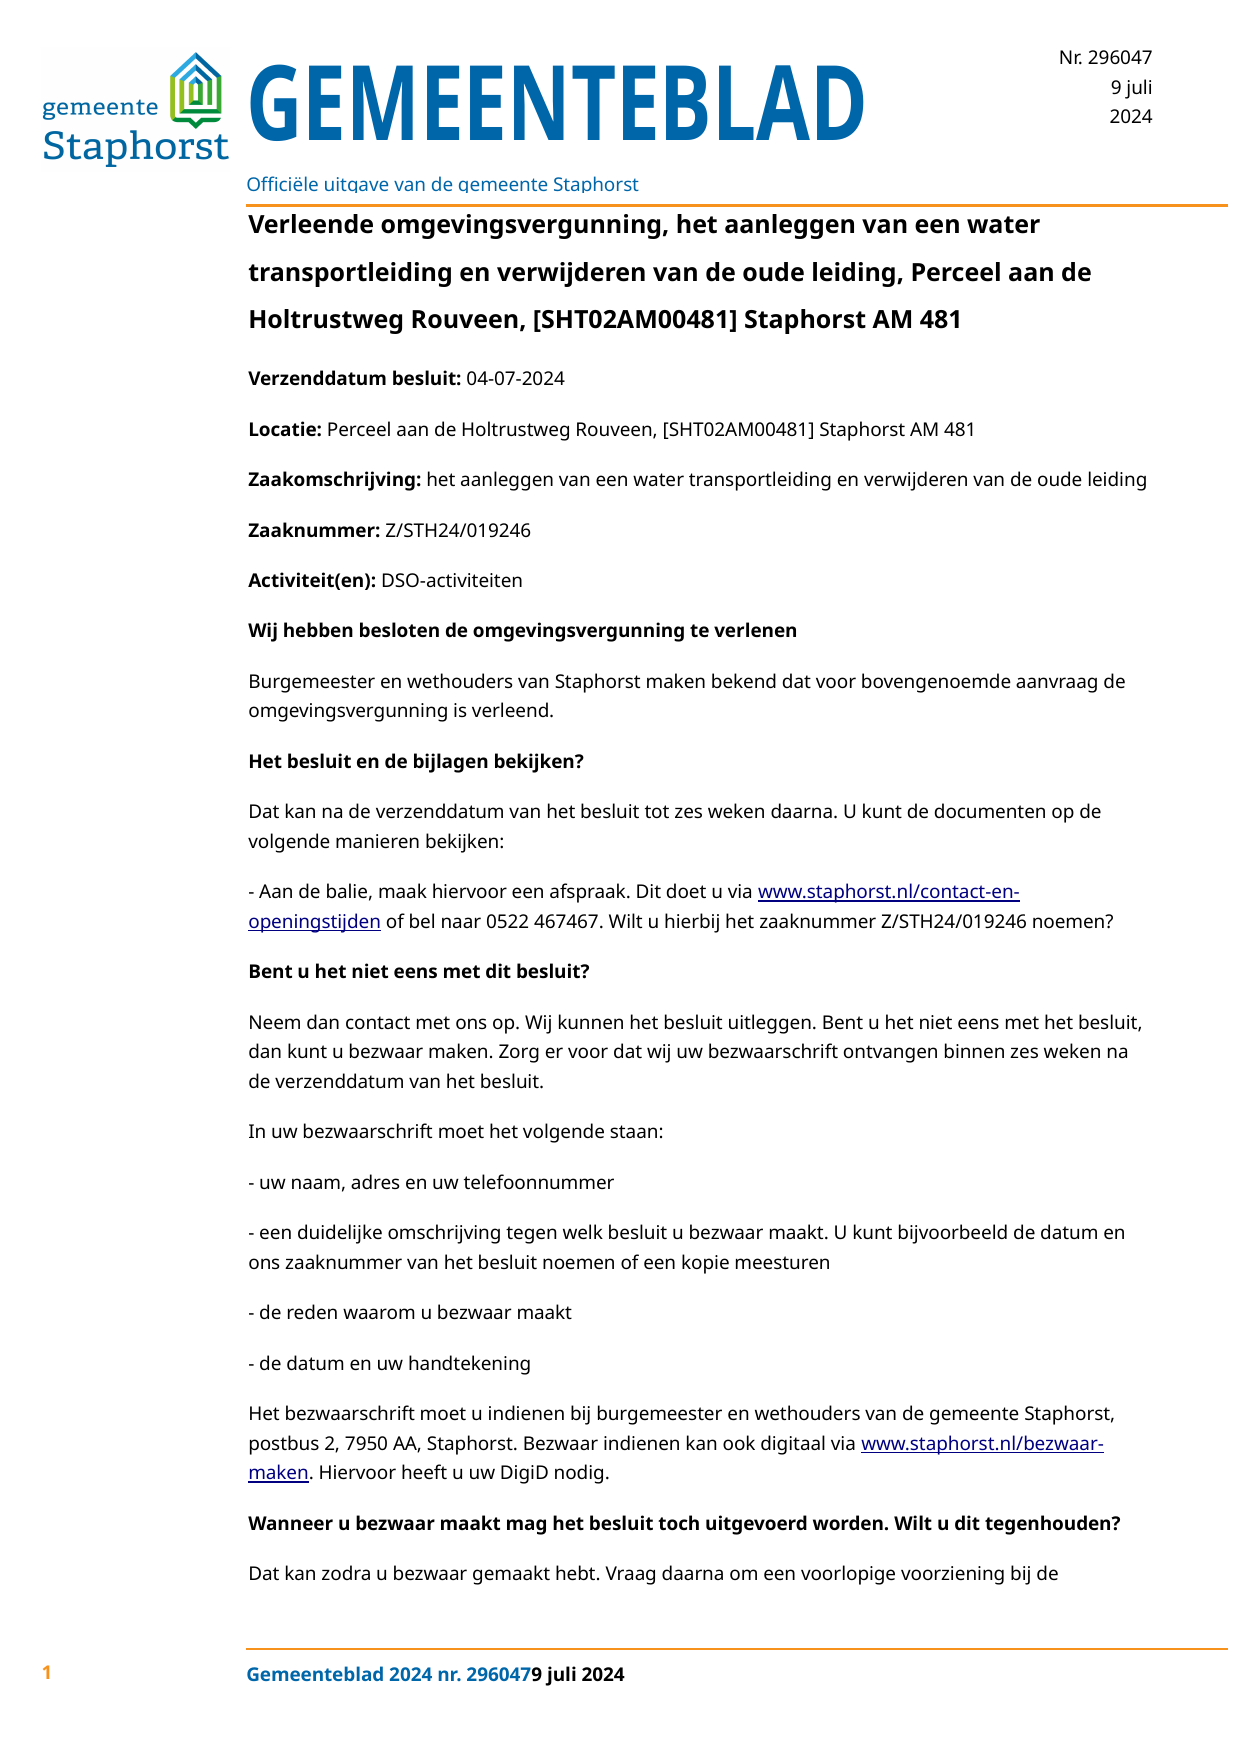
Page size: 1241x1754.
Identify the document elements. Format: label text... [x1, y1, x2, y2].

text - de reden waarom u bezwaar maakt [248, 1299, 1152, 1325]
text Bent u het niet eens met dit besluit? [248, 958, 1152, 984]
text Het bezwaarschrift moet u indienen bij burgemeester en wethouders van de gemeente Staphorst, postbus 2, 7950 AA, Staphorst. Bezwaar indienen kan ook digitaal via www.staphorst.nl/bezwaar-maken. Hiervoor heeft u uw DigiD nodig. [248, 1400, 1152, 1485]
text Verleende omgevingsvergunning, het aanleggen van een water transportleiding en verwijderen van de oude leiding, Perceel aan de Holtrustweg Rouveen, [SHT02AM00481] Staphorst AM 481 [248, 207, 1152, 336]
text Wij hebben besloten de omgevingsvergunning te verlenen [248, 618, 1152, 643]
picture [41, 47, 231, 172]
text Neem dan contact met ons op. Wij kunnen het besluit uitleggen. Bent u het niet eens met het besluit, dan kunt u bezwaar maken. Zorg er voor dat wij uw bezwaarschrift ontvangen binnen zes weken na de verzenddatum van het besluit. [248, 1009, 1152, 1094]
text Zaakomschrijving: het aanleggen van een water transportleiding en verwijderen van de oude leiding [248, 466, 1152, 492]
text Verzenddatum besluit: 04-07-2024 [248, 366, 1152, 391]
text - uw naam, adres en uw telefoonnummer [248, 1169, 1152, 1194]
text Dat kan zodra u bezwaar gemaakt hebt. Vraag daarna om een voorlopige voorziening bij de [248, 1560, 1152, 1586]
text Activiteit(en): DSO-activiteiten [248, 567, 1152, 593]
text Locatie: Perceel aan de Holtrustweg Rouveen, [SHT02AM00481] Staphorst AM 481 [248, 416, 1152, 442]
text Dat kan na de verzenddatum van het besluit tot zes weken daarna. U kunt de documenten op de volgende manieren bekijken: [248, 798, 1152, 854]
text Zaaknummer: Z/STH24/019246 [248, 517, 1152, 542]
text In uw bezwaarschrift moet het volgende staan: [248, 1118, 1152, 1144]
text - de datum en uw handtekening [248, 1350, 1152, 1375]
text Wanneer u bezwaar maakt mag het besluit toch uitgevoerd worden. Wilt u dit tegenhouden? [248, 1510, 1152, 1535]
text Burgemeester en wethouders van Staphorst maken bekend dat voor bovengenoemde aanvraag de omgevingsvergunning is verleend. [248, 668, 1152, 723]
text - een duidelijke omschrijving tegen welk besluit u bezwaar maakt. U kunt bijvoorbeeld de datum en ons zaaknummer van het besluit noemen of een kopie meesturen [248, 1219, 1152, 1274]
text Het besluit en de bijlagen bekijken? [248, 748, 1152, 774]
text - Aan de balie, maak hiervoor een afspraak. Dit doet u via www.staphorst.nl/contact-en-openingstijden of bel naar 0522 467467. Wilt u hierbij het zaaknummer Z/STH24/019246 noemen? [248, 878, 1152, 934]
